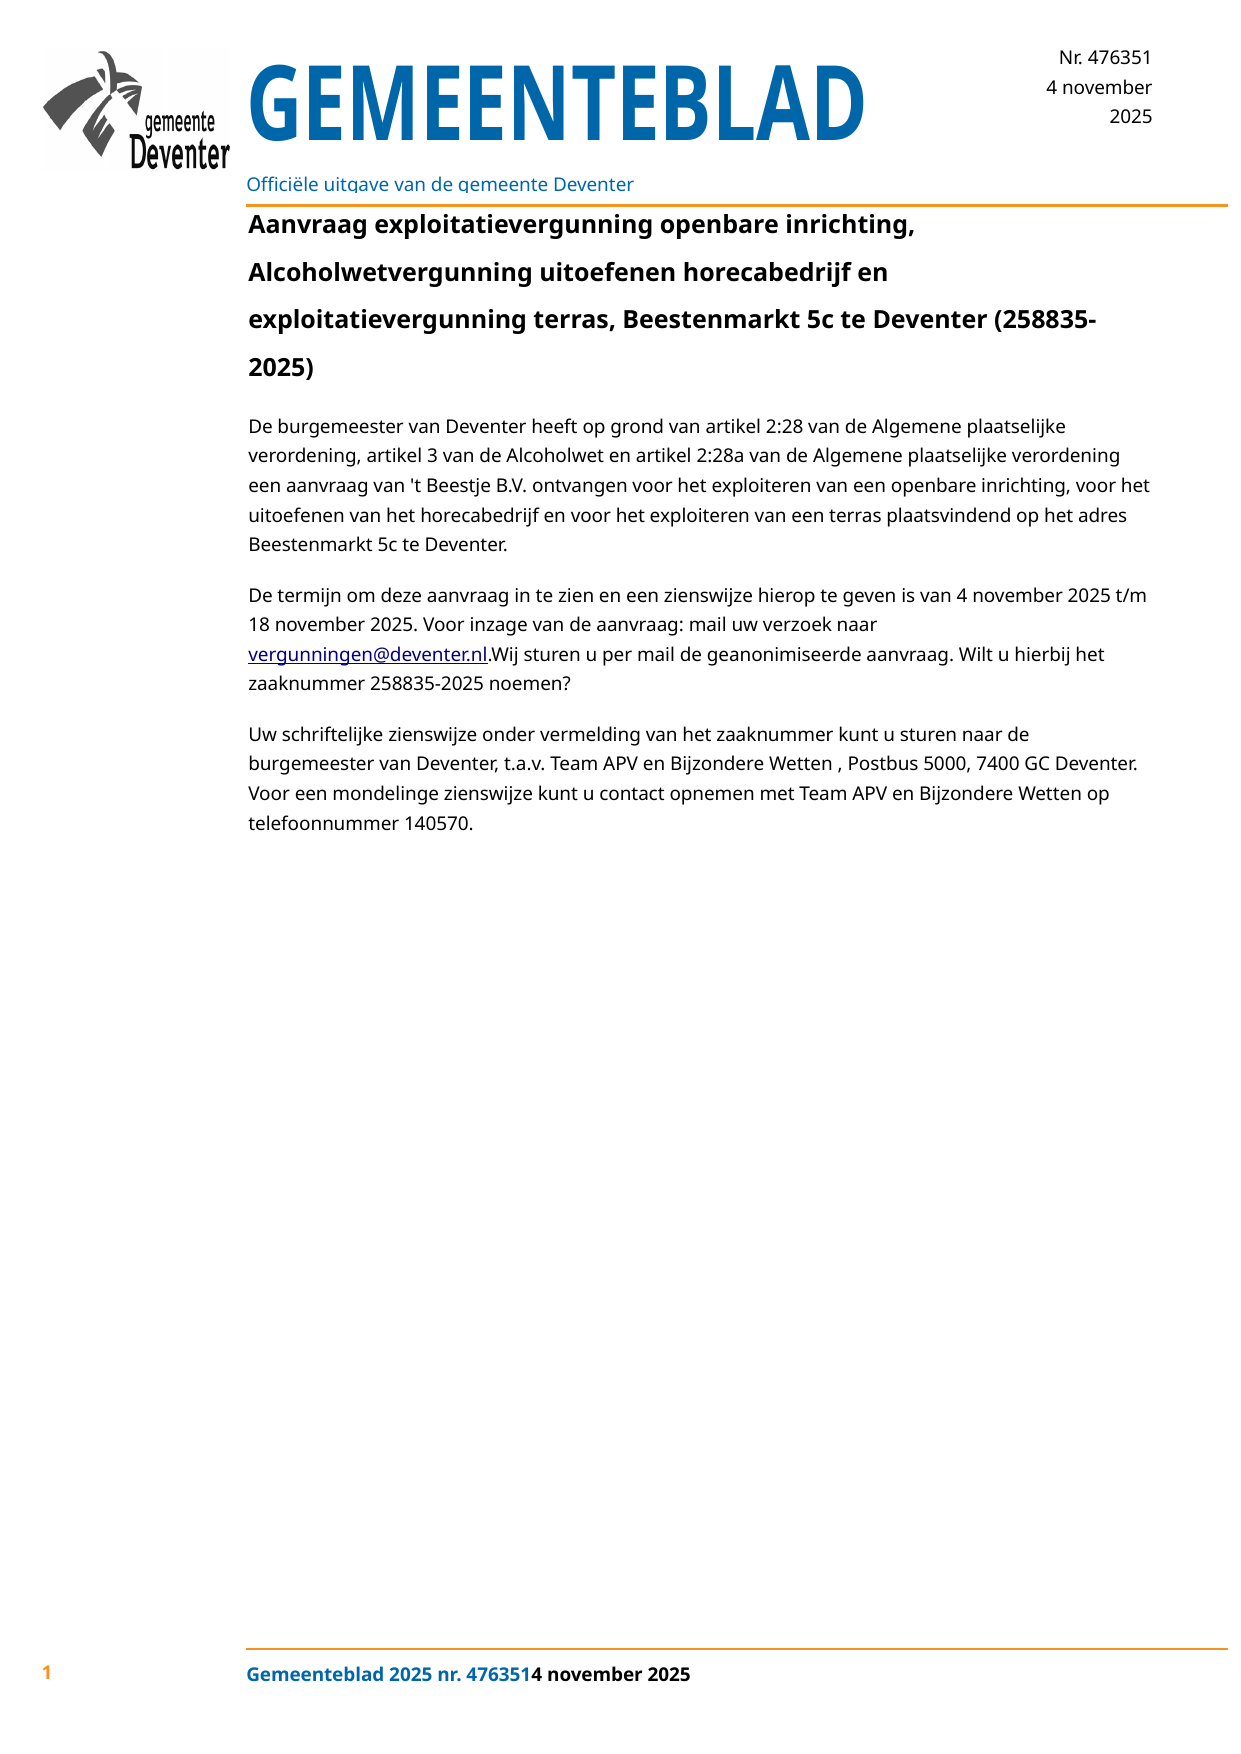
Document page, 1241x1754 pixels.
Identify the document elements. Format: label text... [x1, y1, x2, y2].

text Aanvraag exploitatievergunning openbare inrichting, Alcoholwetvergunning uitoefenen horecabedrijf en exploitatievergunning terras, Beestenmarkt 5c te Deventer (258835-2025) [248, 207, 1152, 384]
text De termijn om deze aanvraag in te zien en een zienswijze hierop te geven is van 4 november 2025 t/m 18 november 2025. Voor inzage van de aanvraag: mail uw verzoek naar vergunningen@deventer.nl.Wij sturen u per mail de geanonimiseerde aanvraag. Wilt u hierbij het zaaknummer 258835-2025 noemen? [248, 582, 1152, 696]
picture [41, 47, 231, 172]
text Uw schriftelijke zienswijze onder vermelding van het zaaknummer kunt u sturen naar de burgemeester van Deventer, t.a.v. Team APV en Bijzondere Wetten , Postbus 5000, 7400 GC Deventer. Voor een mondelinge zienswijze kunt u contact opnemen met Team APV en Bijzondere Wetten op telefoonnummer 140570. [248, 721, 1152, 836]
text De burgemeester van Deventer heeft op grond van artikel 2:28 van de Algemene plaatselijke verordening, artikel 3 van de Alcoholwet en artikel 2:28a van de Algemene plaatselijke verordening een aanvraag van 't Beestje B.V. ontvangen voor het exploiteren van een openbare inrichting, voor het uitoefenen van het horecabedrijf en voor het exploiteren van een terras plaatsvindend op het adres Beestenmarkt 5c te Deventer. [248, 413, 1152, 557]
